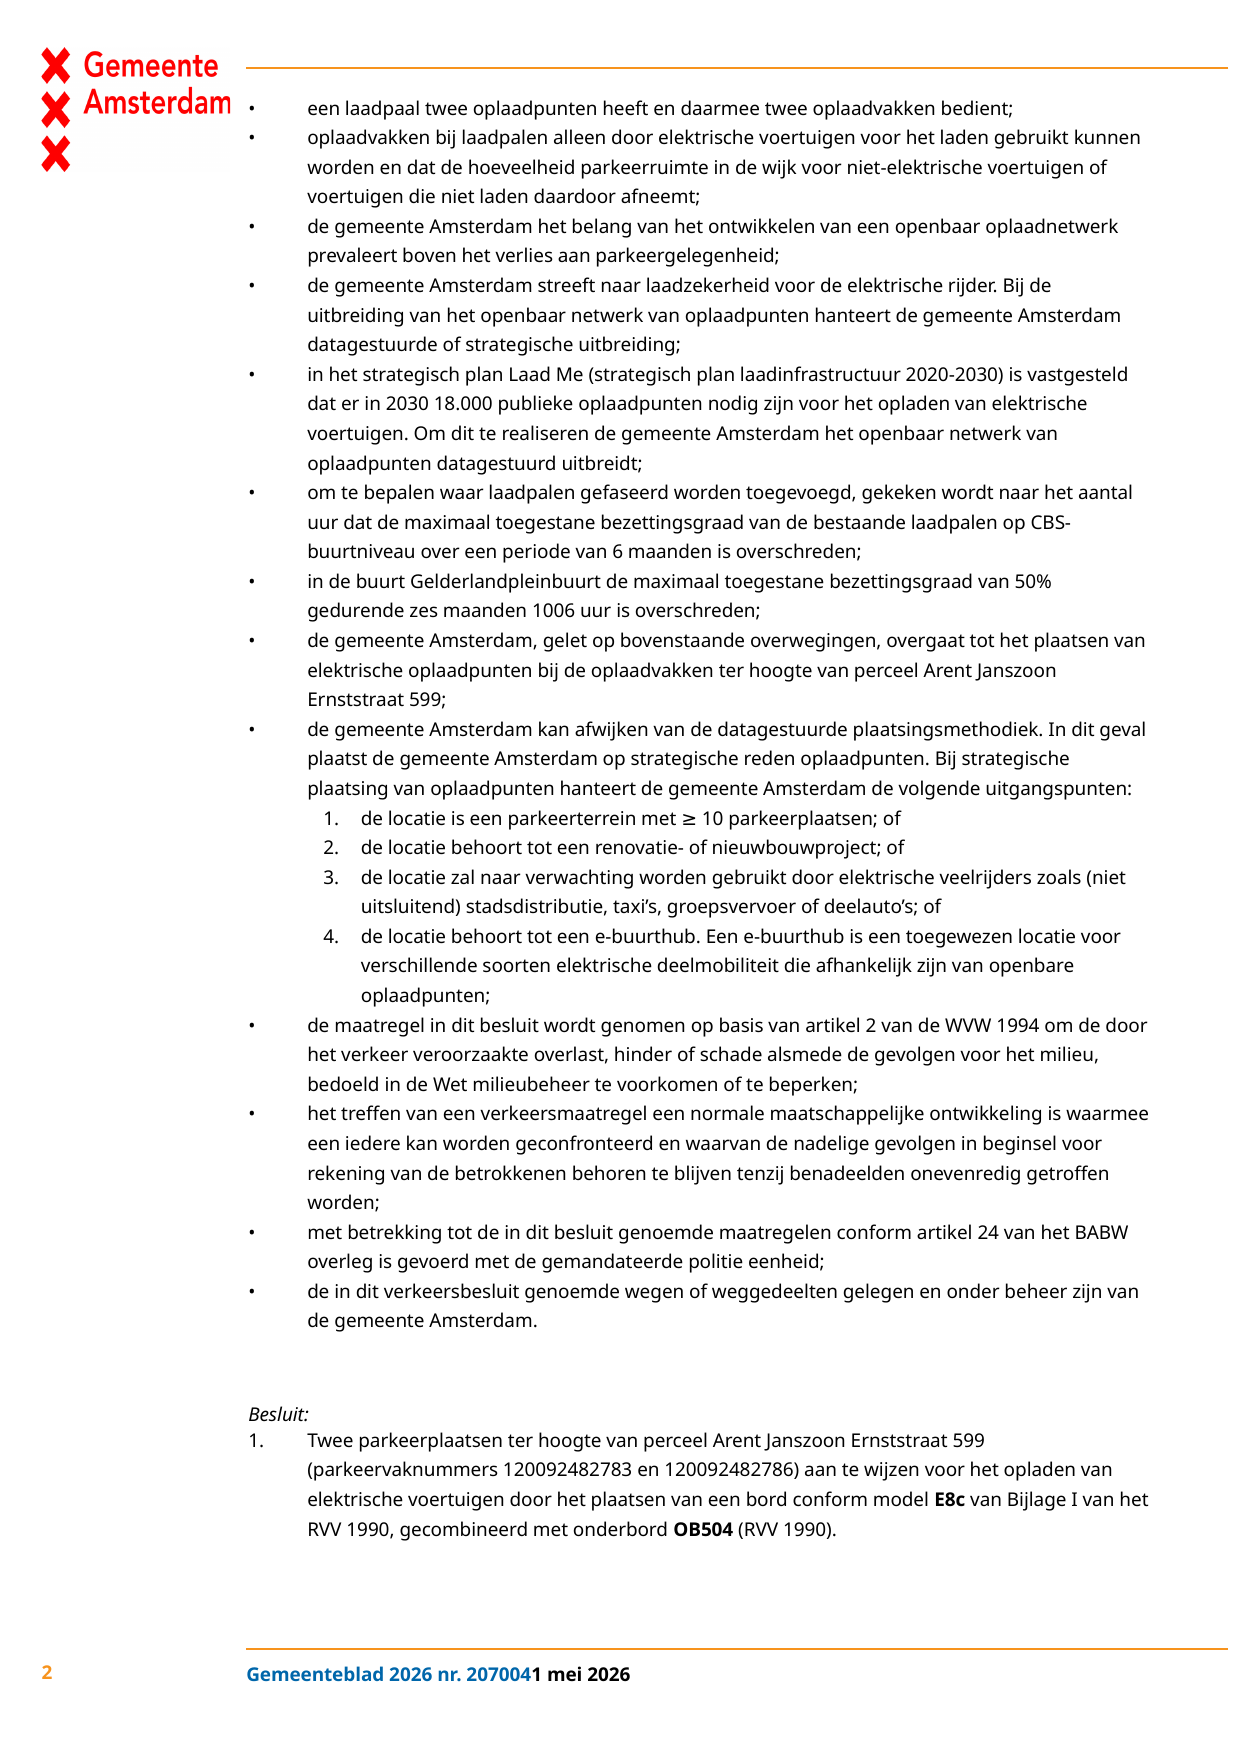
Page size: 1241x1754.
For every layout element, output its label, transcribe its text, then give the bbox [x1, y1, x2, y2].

picture [41, 47, 231, 172]
list om te bepalen waar laadpalen gefaseerd worden toegevoegd, gekeken wordt naar het aantal uur dat de maximaal toegestane bezettingsgraad van de bestaande laadpalen op CBS-buurtniveau over een periode van 6 maanden is overschreden; [248, 479, 1152, 564]
list de gemeente Amsterdam streeft naar laadzekerheid voor de elektrische rijder. Bij de uitbreiding van het openbaar netwerk van oplaadpunten hanteert de gemeente Amsterdam datagestuurde of strategische uitbreiding; [248, 272, 1152, 357]
list de gemeente Amsterdam kan afwijken van de datagestuurde plaatsingsmethodiek. In dit geval plaatst de gemeente Amsterdam op strategische reden oplaadpunten. Bij strategische plaatsing van oplaadpunten hanteert de gemeente Amsterdam de volgende uitgangspunten: [248, 716, 1152, 801]
list het treffen van een verkeersmaatregel een normale maatschappelijke ontwikkeling is waarmee een iedere kan worden geconfronteerd en waarvan de nadelige gevolgen in beginsel voor rekening van de betrokkenen behoren te blijven tenzij benadeelden onevenredig getroffen worden; [248, 1101, 1152, 1215]
list oplaadvakken bij laadpalen alleen door elektrische voertuigen voor het laden gebruikt kunnen worden en dat de hoeveelheid parkeerruimte in de wijk voor niet-elektrische voertuigen of voertuigen die niet laden daardoor afneemt; [248, 124, 1152, 209]
list in het strategisch plan Laad Me (strategisch plan laadinfrastructuur 2020-2030) is vastgesteld dat er in 2030 18.000 publieke oplaadpunten nodig zijn voor het opladen van elektrische voertuigen. Om dit te realiseren de gemeente Amsterdam het openbaar netwerk van oplaadpunten datagestuurd uitbreidt; [248, 361, 1152, 476]
list de in dit verkeersbesluit genoemde wegen of weggedeelten gelegen en onder beheer zijn van de gemeente Amsterdam. [248, 1278, 1152, 1333]
list de locatie zal naar verwachting worden gebruikt door elektrische veelrijders zoals (niet uitsluitend) stadsdistributie, taxi’s, groepsvervoer of deelauto’s; of [323, 864, 1152, 919]
list de locatie is een parkeerterrein met ≥ 10 parkeerplaatsen; of [323, 805, 1152, 831]
list de locatie behoort tot een e-buurthub. Een e-buurthub is een toegewezen locatie voor verschillende soorten elektrische deelmobiliteit die afhankelijk zijn van openbare oplaadpunten; [323, 923, 1152, 1008]
list de maatregel in dit besluit wordt genomen op basis van artikel 2 van de WVW 1994 om de door het verkeer veroorzaakte overlast, hinder of schade alsmede de gevolgen voor het milieu, bedoeld in de Wet milieubeheer te voorkomen of te beperken; [248, 1012, 1152, 1097]
list de gemeente Amsterdam het belang van het ontwikkelen van een openbaar oplaadnetwerk prevaleert boven het verlies aan parkeergelegenheid; [248, 213, 1152, 268]
list de gemeente Amsterdam, gelet op bovenstaande overwegingen, overgaat tot het plaatsen van elektrische oplaadpunten bij de oplaadvakken ter hoogte van perceel Arent Janszoon Ernststraat 599; [248, 627, 1152, 712]
list de locatie behoort tot een renovatie- of nieuwbouwproject; of [323, 834, 1152, 860]
list in de buurt Gelderlandpleinbuurt de maximaal toegestane bezettingsgraad van 50% gedurende zes maanden 1006 uur is overschreden; [248, 568, 1152, 623]
list Twee parkeerplaatsen ter hoogte van perceel Arent Janszoon Ernststraat 599 (parkeervaknummers 120092482783 en 120092482786) aan te wijzen voor het opladen van elektrische voertuigen door het plaatsen van een bord conform model E8c van Bijlage I van het RVV 1990, gecombineerd met onderbord OB504 (RVV 1990). [248, 1427, 1152, 1541]
list een laadpaal twee oplaadpunten heeft en daarmee twee oplaadvakken bedient; [248, 95, 1152, 121]
text Besluit: [248, 1401, 1152, 1427]
list met betrekking tot de in dit besluit genoemde maatregelen conform artikel 24 van het BABW overleg is gevoerd met de gemandateerde politie eenheid; [248, 1219, 1152, 1274]
